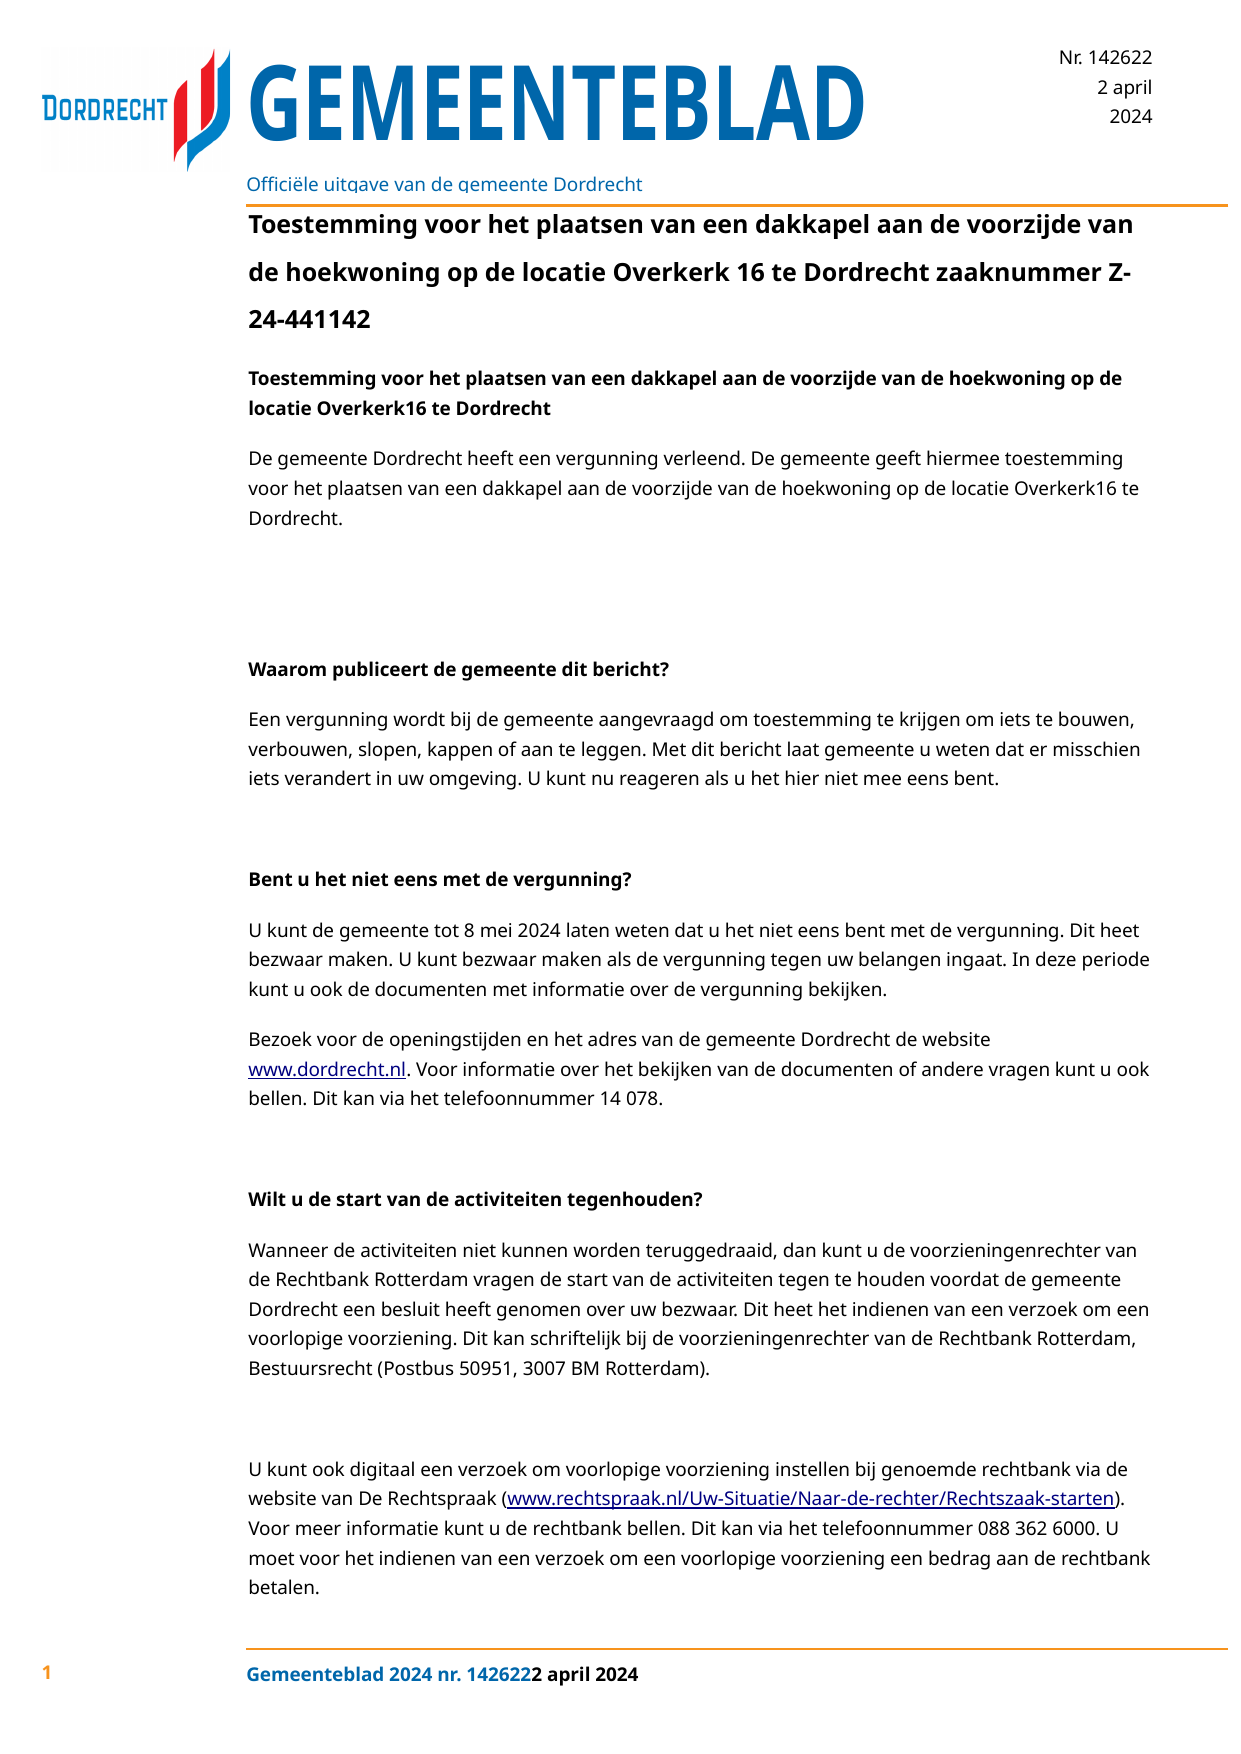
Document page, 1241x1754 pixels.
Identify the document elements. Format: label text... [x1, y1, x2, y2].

text De gemeente Dordrecht heeft een vergunning verleend. De gemeente geeft hiermee toestemming voor het plaatsen van een dakkapel aan de voorzijde van de hoekwoning op de locatie Overkerk16 te Dordrecht. [248, 446, 1152, 530]
text Toestemming voor het plaatsen van een dakkapel aan de voorzijde van de hoekwoning op de locatie Overkerk 16 te Dordrecht zaaknummer Z-24-441142 [248, 207, 1152, 336]
text Bent u het niet eens met de vergunning? [248, 866, 1152, 892]
text Bezoek voor de openingstijden en het adres van de gemeente Dordrecht de website www.dordrecht.nl. Voor informatie over het bekijken van de documenten of andere vragen kunt u ook bellen. Dit kan via het telefoonnummer 14 078. [248, 1026, 1152, 1111]
text U kunt ook digitaal een verzoek om voorlopige voorziening instellen bij genoemde rechtbank via de website van De Rechtspraak (www.rechtspraak.nl/Uw-Situatie/Naar-de-rechter/Rechtszaak-starten). Voor meer informatie kunt u de rechtbank bellen. Dit kan via het telefoonnummer 088 362 6000. U moet voor het indienen van een verzoek om een voorlopige voorziening een bedrag aan de rechtbank betalen. [248, 1456, 1152, 1600]
text Wanneer de activiteiten niet kunnen worden teruggedraaid, dan kunt u de voorzieningenrechter van de Rechtbank Rotterdam vragen de start van de activiteiten tegen te houden voordat de gemeente Dordrecht een besluit heeft genomen over uw bezwaar. Dit heet het indienen van een verzoek om een voorlopige voorziening. Dit kan schriftelijk bij de voorzieningenrechter van de Rechtbank Rotterdam, Bestuursrecht (Postbus 50951, 3007 BM Rotterdam). [248, 1237, 1152, 1381]
picture [41, 47, 231, 172]
text Waarom publiceert de gemeente dit bericht? [248, 656, 1152, 682]
text Wilt u de start van de activiteiten tegenhouden? [248, 1186, 1152, 1212]
text Toestemming voor het plaatsen van een dakkapel aan de voorzijde van de hoekwoning op de locatie Overkerk16 te Dordrecht [248, 366, 1152, 421]
text U kunt de gemeente tot 8 mei 2024 laten weten dat u het niet eens bent met de vergunning. Dit heet bezwaar maken. U kunt bezwaar maken als de vergunning tegen uw belangen ingaat. In deze periode kunt u ook de documenten met informatie over de vergunning bekijken. [248, 917, 1152, 1002]
text Een vergunning wordt bij de gemeente aangevraagd om toestemming te krijgen om iets te bouwen, verbouwen, slopen, kappen of aan te leggen. Met dit bericht laat gemeente u weten dat er misschien iets verandert in uw omgeving. U kunt nu reageren als u het hier niet mee eens bent. [248, 706, 1152, 791]
